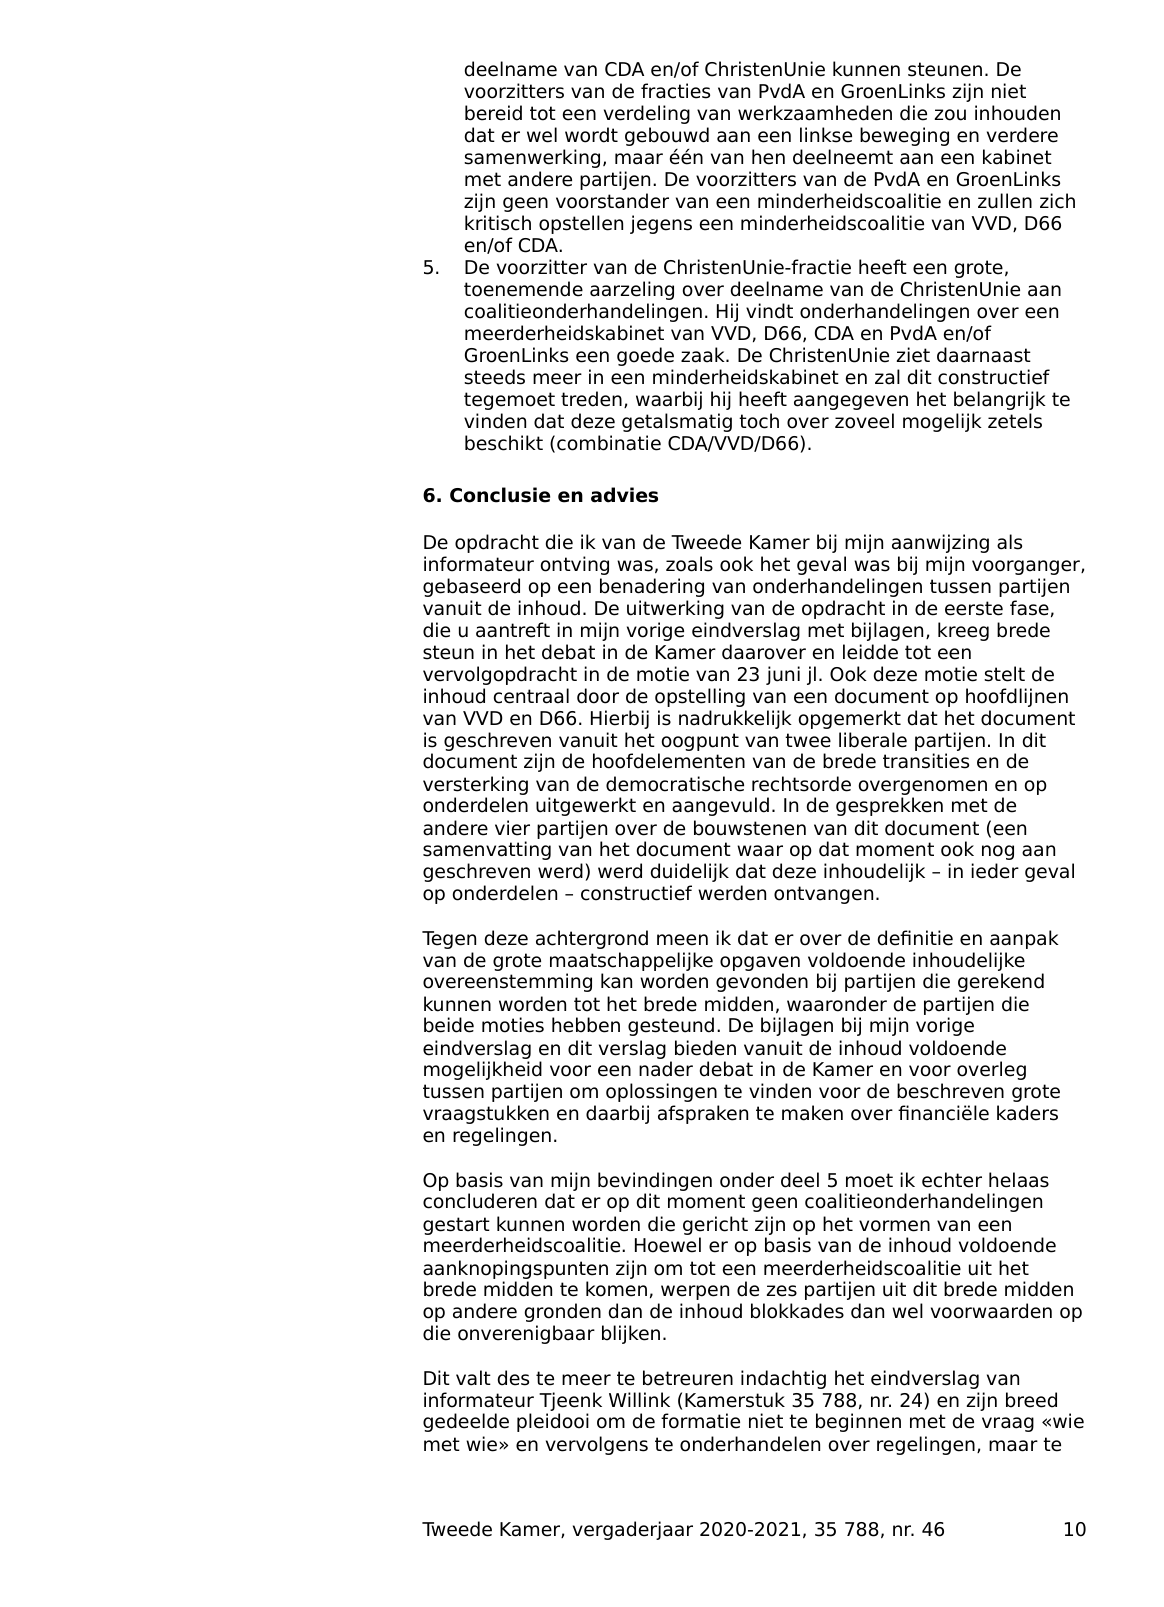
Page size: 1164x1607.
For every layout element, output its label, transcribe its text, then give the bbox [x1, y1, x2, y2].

subtitle 6. Conclusie en advies [422, 485, 1087, 507]
text Op basis van mijn bevindingen onder deel 5 moet ik echter helaas concluderen dat er op dit moment geen coalitieonderhandelingen gestart kunnen worden die gericht zijn op het vormen van een meerderheidscoalitie. Hoewel er op basis van de inhoud voldoende aanknopingspunten zijn om tot een meerderheidscoalitie uit het brede midden te komen, werpen de zes partijen uit dit brede midden op andere gronden dan de inhoud blokkades dan wel voorwaarden op die onverenigbaar blijken. [422, 1169, 1087, 1345]
text deelname van CDA en/of ChristenUnie kunnen steunen. De voorzitters van de fracties van PvdA en GroenLinks zijn niet bereid tot een verdeling van werkzaamheden die zou inhouden dat er wel wordt gebouwd aan een linkse beweging en verdere samenwerking, maar één van hen deelneemt aan een kabinet met andere partijen. De voorzitters van de PvdA en GroenLinks zijn geen voorstander van een minderheidscoalitie en zullen zich kritisch opstellen jegens een minderheidscoalitie van VVD, D66 en/of CDA. [464, 59, 1087, 257]
text Tegen deze achtergrond meen ik dat er over de definitie en aanpak van de grote maatschappelijke opgaven voldoende inhoudelijke overeenstemming kan worden gevonden bij partijen die gerekend kunnen worden tot het brede midden, waaronder de partijen die beide moties hebben gesteund. De bijlagen bij mijn vorige eindverslag en dit verslag bieden vanuit de inhoud voldoende mogelijkheid voor een nader debat in de Kamer en voor overleg tussen partijen om oplossingen te vinden voor de beschreven grote vraagstukken en daarbij afspraken te maken over financiële kaders en regelingen. [422, 927, 1087, 1147]
text Dit valt des te meer te betreuren indachtig het eindverslag van informateur Tjeenk Willink (Kamerstuk 35 788, nr. 24) en zijn breed gedeelde pleidooi om de formatie niet te beginnen met de vraag «wie met wie» en vervolgens te onderhandelen over regelingen, maar te [422, 1367, 1087, 1455]
text De opdracht die ik van de Tweede Kamer bij mijn aanwijzing als informateur ontving was, zoals ook het geval was bij mijn voorganger, gebaseerd op een benadering van onderhandelingen tussen partijen vanuit de inhoud. De uitwerking van de opdracht in de eerste fase, die u aantreft in mijn vorige eindverslag met bijlagen, kreeg brede steun in het debat in de Kamer daarover en leidde tot een vervolgopdracht in de motie van 23 juni jl. Ook deze motie stelt de inhoud centraal door de opstelling van een document op hoofdlijnen van VVD en D66. Hierbij is nadrukkelijk opgemerkt dat het document is geschreven vanuit het oogpunt van twee liberale partijen. In dit document zijn de hoofdelementen van de brede transities en de versterking van de democratische rechtsorde overgenomen en op onderdelen uitgewerkt en aangevuld. In de gesprekken met de andere vier partijen over de bouwstenen van dit document (een samenvatting van het document waar op dat moment ook nog aan geschreven werd) werd duidelijk dat deze inhoudelijk – in ieder geval op onderdelen – constructief werden ontvangen. [422, 532, 1087, 905]
text 5. De voorzitter van de ChristenUnie-fractie heeft een grote, toenemende aarzeling over deelname van de ChristenUnie aan coalitieonderhandelingen. Hij vindt onderhandelingen over een meerderheidskabinet van VVD, D66, CDA en PvdA en/of GroenLinks een goede zaak. De ChristenUnie ziet daarnaast steeds meer in een minderheidskabinet en zal dit constructief tegemoet treden, waarbij hij heeft aangegeven het belangrijk te vinden dat deze getalsmatig toch over zoveel mogelijk zetels beschikt (combinatie CDA/VVD/D66). [422, 257, 1087, 455]
